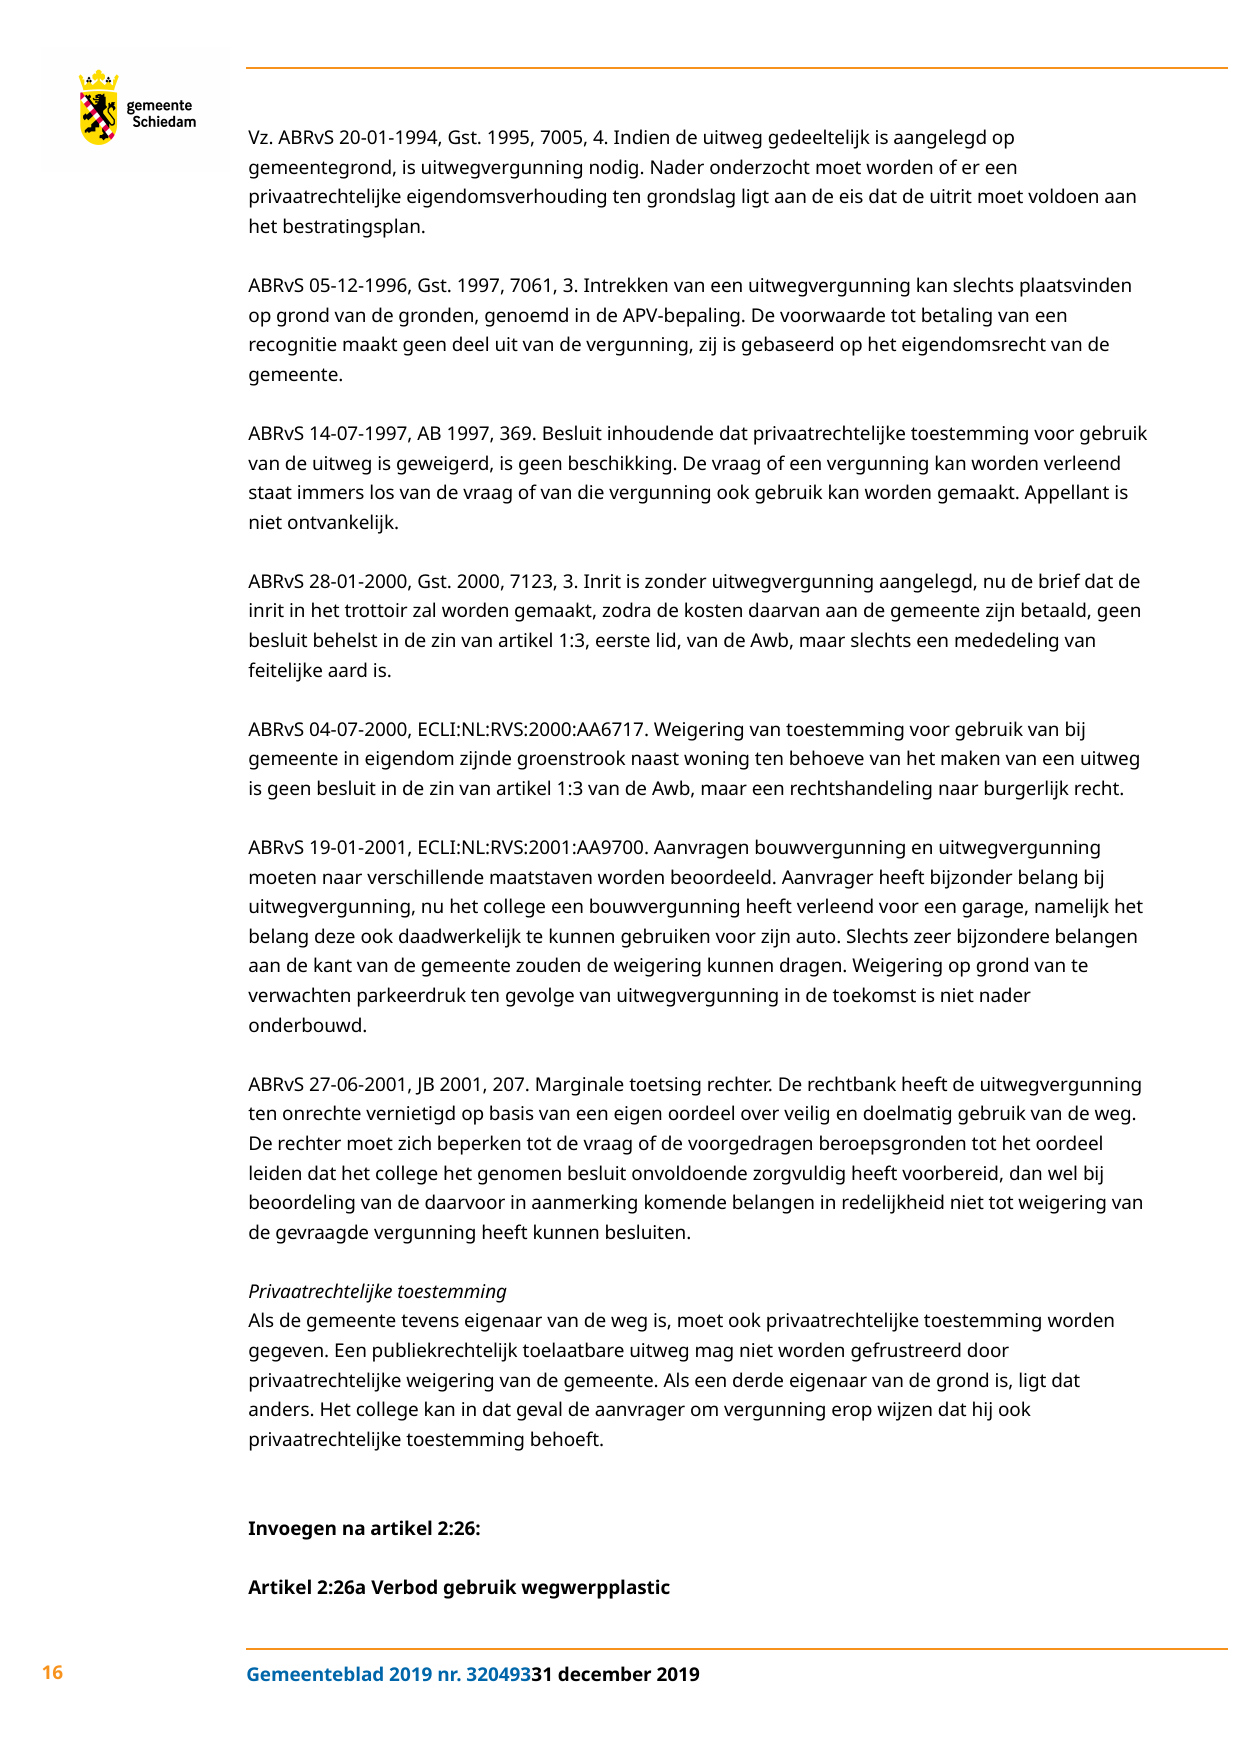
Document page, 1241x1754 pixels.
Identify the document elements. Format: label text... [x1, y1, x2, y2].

text ABRvS 05-12-1996, Gst. 1997, 7061, 3. Intrekken van een uitwegvergunning kan slechts plaatsvinden op grond van de gronden, genoemd in de APV-bepaling. De voorwaarde tot betaling van een recognitie maakt geen deel uit van de vergunning, zij is gebaseerd op het eigendomsrecht van de gemeente. [248, 272, 1152, 387]
picture [41, 47, 231, 172]
text ABRvS 19-01-2001, ECLI:NL:RVS:2001:AA9700. Aanvragen bouwvergunning en uitwegvergunning moeten naar verschillende maatstaven worden beoordeeld. Aanvrager heeft bijzonder belang bij uitwegvergunning, nu het college een bouwvergunning heeft verleend voor een garage, namelijk het belang deze ook daadwerkelijk te kunnen gebruiken voor zijn auto. Slechts zeer bijzondere belangen aan de kant van de gemeente zouden de weigering kunnen dragen. Weigering op grond van te verwachten parkeerdruk ten gevolge van uitwegvergunning in de toekomst is niet nader onderbouwd. [248, 834, 1152, 1038]
text ABRvS 27-06-2001, JB 2001, 207. Marginale toetsing rechter. De rechtbank heeft de uitwegvergunning ten onrechte vernietigd op basis van een eigen oordeel over veilig en doelmatig gebruik van de weg. De rechter moet zich beperken tot de vraag of de voorgedragen beroepsgronden tot het oordeel leiden dat het college het genomen besluit onvoldoende zorgvuldig heeft voorbereid, dan wel bij beoordeling van de daarvoor in aanmerking komende belangen in redelijkheid niet tot weigering van de gevraagde vergunning heeft kunnen besluiten. [248, 1071, 1152, 1245]
text Vz. ABRvS 20-01-1994, Gst. 1995, 7005, 4. Indien de uitweg gedeeltelijk is aangelegd op gemeentegrond, is uitwegvergunning nodig. Nader onderzocht moet worden of er een privaatrechtelijke eigendomsverhouding ten grondslag ligt aan de eis dat de uitrit moet voldoen aan het bestratingsplan. [248, 124, 1152, 239]
text Privaatrechtelijke toestemming [248, 1278, 1152, 1304]
text Invoegen na artikel 2:26: [248, 1515, 1152, 1541]
text ABRvS 04-07-2000, ECLI:NL:RVS:2000:AA6717. Weigering van toestemming voor gebruik van bij gemeente in eigendom zijnde groenstrook naast woning ten behoeve van het maken van een uitweg is geen besluit in de zin van artikel 1:3 van de Awb, maar een rechtshandeling naar burgerlijk recht. [248, 716, 1152, 801]
text ABRvS 28-01-2000, Gst. 2000, 7123, 3. Inrit is zonder uitwegvergunning aangelegd, nu de brief dat de inrit in het trottoir zal worden gemaakt, zodra de kosten daarvan aan de gemeente zijn betaald, geen besluit behelst in de zin van artikel 1:3, eerste lid, van de Awb, maar slechts een mededeling van feitelijke aard is. [248, 568, 1152, 683]
text Artikel 2:26a Verbod gebruik wegwerpplastic [248, 1574, 1152, 1600]
text ABRvS 14-07-1997, AB 1997, 369. Besluit inhoudende dat privaatrechtelijke toestemming voor gebruik van de uitweg is geweigerd, is geen beschikking. De vraag of een vergunning kan worden verleend staat immers los van de vraag of van die vergunning ook gebruik kan worden gemaakt. Appellant is niet ontvankelijk. [248, 420, 1152, 535]
text Als de gemeente tevens eigenaar van de weg is, moet ook privaatrechtelijke toestemming worden gegeven. Een publiekrechtelijk toelaatbare uitweg mag niet worden gefrustreerd door privaatrechtelijke weigering van de gemeente. Als een derde eigenaar van de grond is, ligt dat anders. Het college kan in dat geval de aanvrager om vergunning erop wijzen dat hij ook privaatrechtelijke toestemming behoeft. [248, 1308, 1152, 1452]
